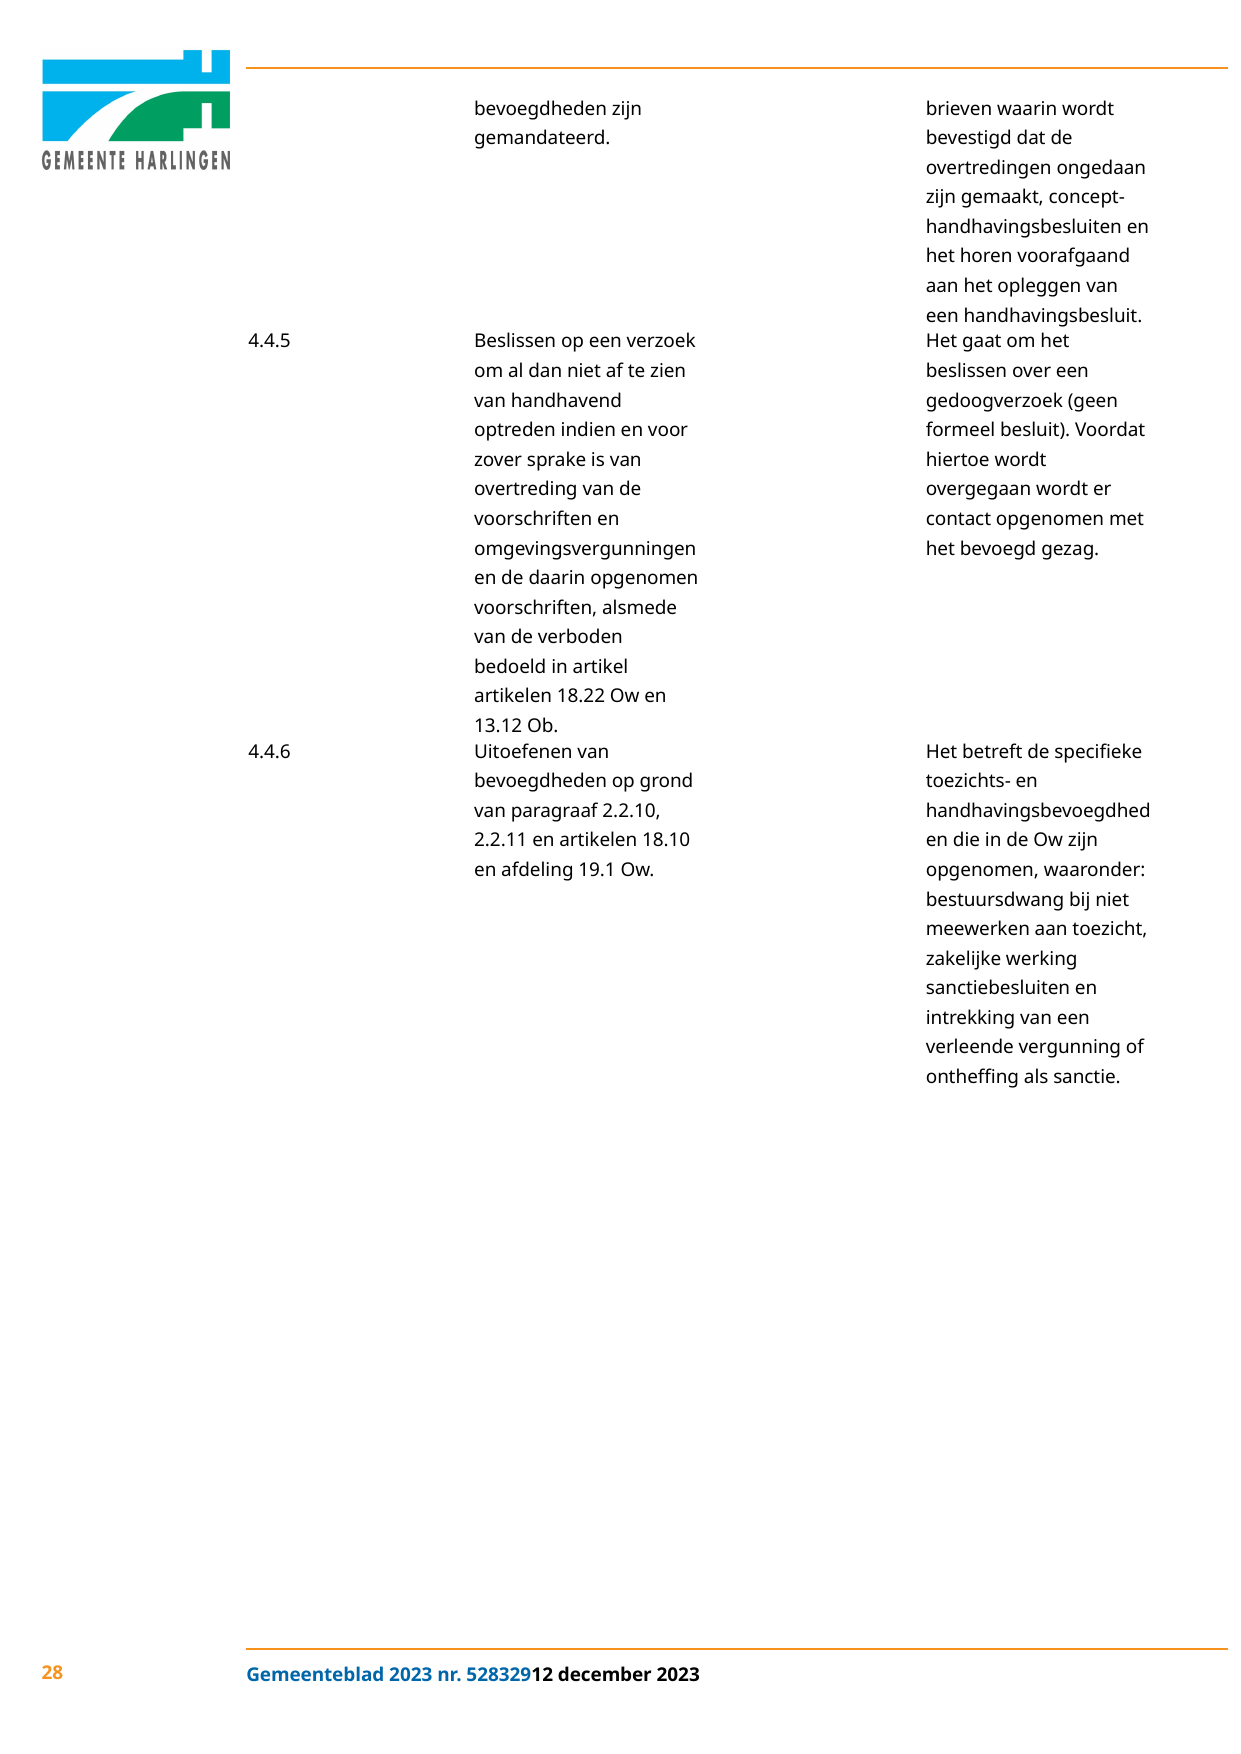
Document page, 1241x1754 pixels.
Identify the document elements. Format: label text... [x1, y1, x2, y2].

table_cell 4.4.6 [248, 738, 474, 1089]
table_cell [700, 738, 926, 1089]
picture [41, 47, 231, 172]
table_cell [248, 95, 474, 328]
table_cell [700, 95, 926, 328]
table_cell Het gaat om het beslissen over een gedoogverzoek (geen formeel besluit). Voordat hiertoe wordt overgegaan wordt er contact opgenomen met het bevoegd gezag. [926, 328, 1152, 738]
table_cell bevoegdheden zijn gemandateerd. [474, 95, 700, 328]
table_cell Uitoefenen van bevoegdheden op grond van paragraaf 2.2.10, 2.2.11 en artikelen 18.10 en afdeling 19.1 Ow. [474, 738, 700, 1089]
table_cell 4.4.5 [248, 328, 474, 738]
table_cell Het betreft de specifieke toezichts- en handhavingsbevoegdheden die in de Ow zijn opgenomen, waaronder: bestuursdwang bij niet meewerken aan toezicht, zakelijke werking sanctiebesluiten en intrekking van een verleende vergunning of ontheffing als sanctie. [926, 738, 1152, 1089]
table_cell Beslissen op een verzoek om al dan niet af te zien van handhavend optreden indien en voor zover sprake is van overtreding van de voorschriften en omgevingsvergunningen en de daarin opgenomen voorschriften, alsmede van de verboden bedoeld in artikel artikelen 18.22 Ow en 13.12 Ob. [474, 328, 700, 738]
table_cell brieven waarin wordt bevestigd dat de overtredingen ongedaan zijn gemaakt, concept-handhavingsbesluiten en het horen voorafgaand aan het opleggen van een handhavingsbesluit. [926, 95, 1152, 328]
table_cell [700, 328, 926, 738]
